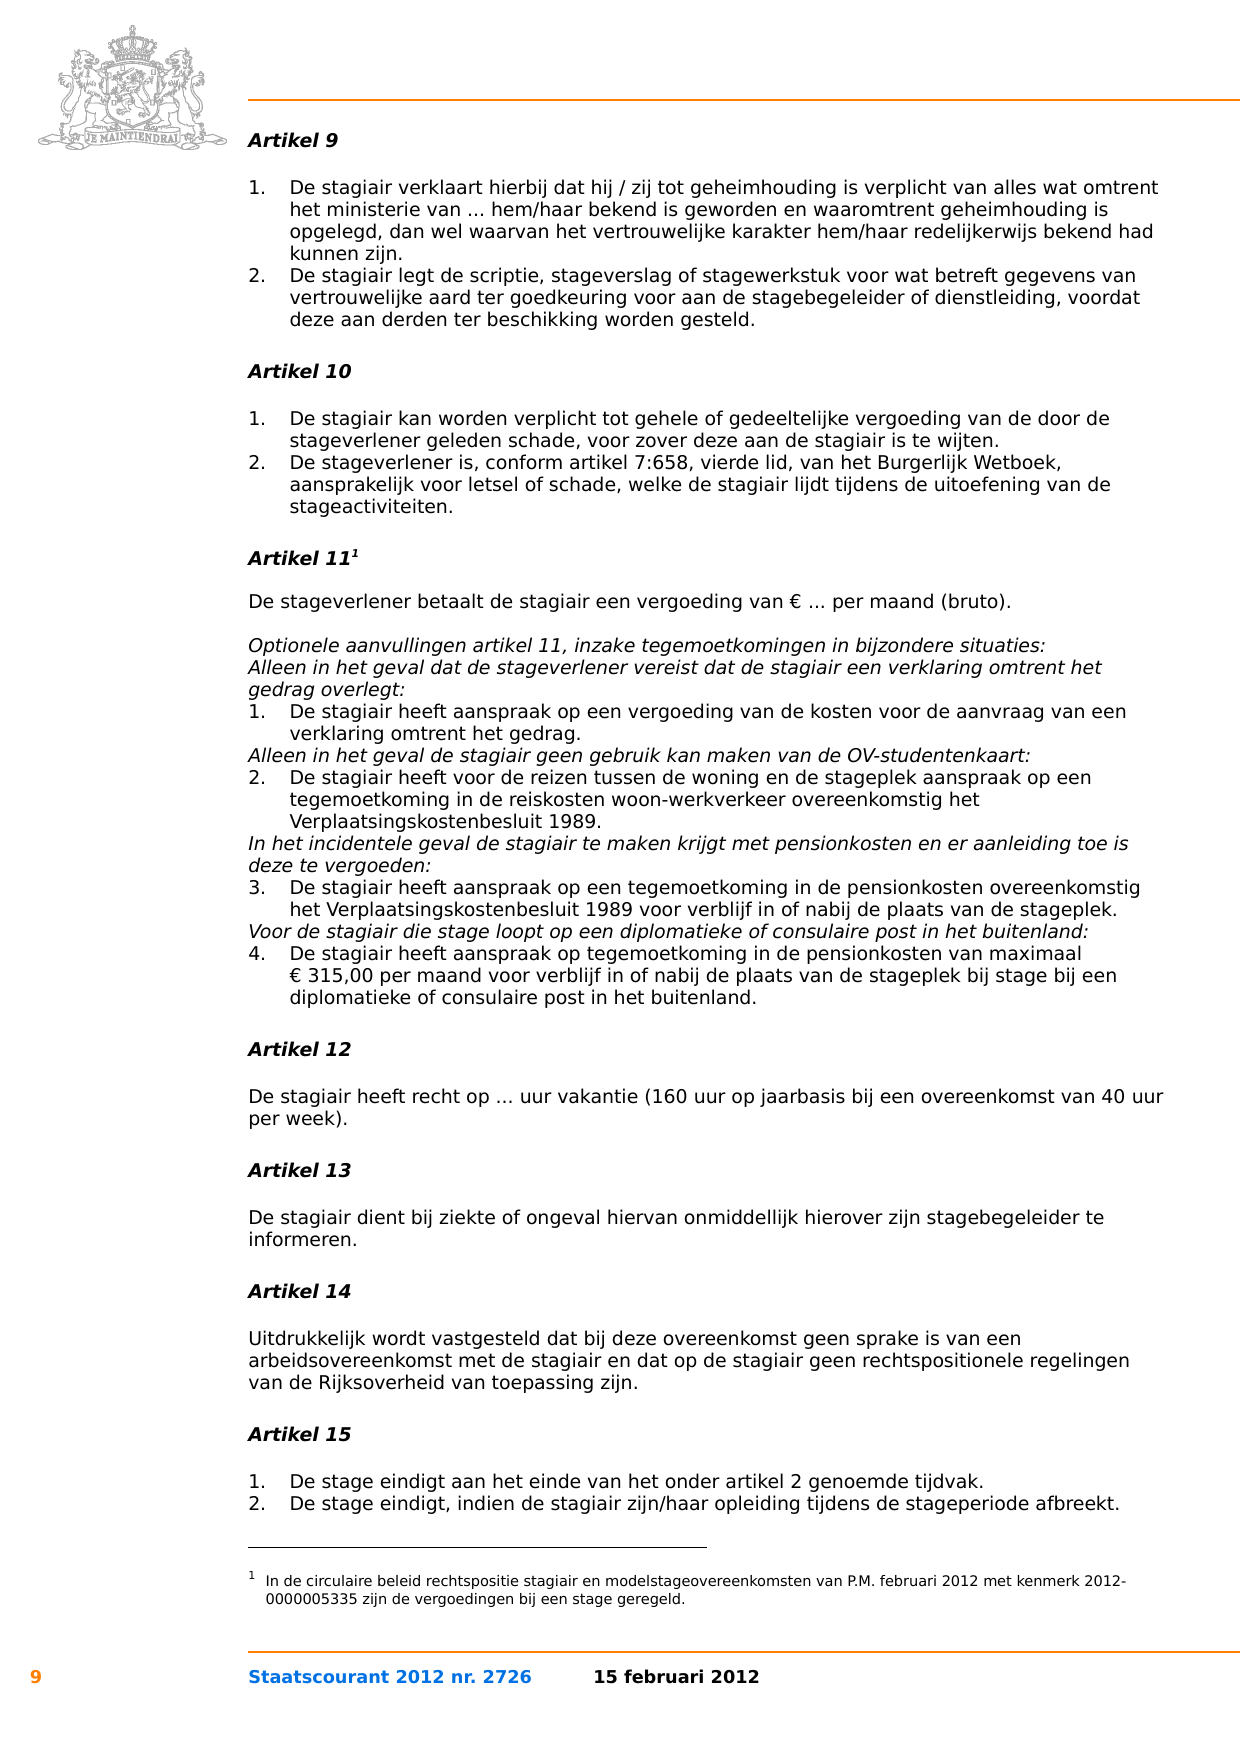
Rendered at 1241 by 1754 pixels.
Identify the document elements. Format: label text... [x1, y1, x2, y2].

text In het incidentele geval de stagiair te maken krijgt met pensionkosten en er aanleiding toe is deze te vergoeden: [248, 833, 1163, 877]
text 2. De stageverlener is, conform artikel 7:658, vierde lid, van het Burgerlijk Wetboek, aansprakelijk voor letsel of schade, welke de stagiair lijdt tijdens de uitoefening van de stageactiviteiten. [248, 452, 1163, 518]
text 1. De stage eindigt aan het einde van het onder artikel 2 genoemde tijdvak. [248, 1471, 1163, 1493]
subtitle Artikel 15 [248, 1424, 1163, 1446]
text Voor de stagiair die stage loopt op een diplomatieke of consulaire post in het buitenland: [248, 921, 1163, 943]
subtitle Artikel 9 [248, 130, 1163, 152]
text 4. De stagiair heeft aanspraak op tegemoetkoming in de pensionkosten van maximaal € 315,00 per maand voor verblijf in of nabij de plaats van de stageplek bij stage bij een diplomatieke of consulaire post in het buitenland. [248, 943, 1163, 1009]
text 1. De stagiair verklaart hierbij dat hij / zij tot geheimhouding is verplicht van alles wat omtrent het ministerie van ... hem/haar bekend is geworden en waaromtrent geheimhouding is opgelegd, dan wel waarvan het vertrouwelijke karakter hem/haar redelijkerwijs bekend had kunnen zijn. [248, 177, 1163, 265]
text 3. De stagiair heeft aanspraak op een tegemoetkoming in de pensionkosten overeenkomstig het Verplaatsingskostenbesluit 1989 voor verblijf in of nabij de plaats van de stageplek. [248, 877, 1163, 921]
text Alleen in het geval de stagiair geen gebruik kan maken van de OV-studentenkaart: [248, 745, 1163, 767]
text De stagiair dient bij ziekte of ongeval hiervan onmiddellijk hierover zijn stagebegeleider te informeren. [248, 1207, 1163, 1251]
subtitle Artikel 12 [248, 1039, 1163, 1061]
subtitle Artikel 13 [248, 1160, 1163, 1182]
text De stagiair heeft recht op ... uur vakantie (160 uur op jaarbasis bij een overeenkomst van 40 uur per week). [248, 1086, 1163, 1130]
text 1. De stagiair heeft aanspraak op een vergoeding van de kosten voor de aanvraag van een verklaring omtrent het gedrag. [248, 701, 1163, 745]
text 2. De stagiair legt de scriptie, stageverslag of stagewerkstuk voor wat betreft gegevens van vertrouwelijke aard ter goedkeuring voor aan de stagebegeleider of dienstleiding, voordat deze aan derden ter beschikking worden gesteld. [248, 265, 1163, 331]
subtitle Artikel 14 [248, 1281, 1163, 1303]
text 1. De stagiair kan worden verplicht tot gehele of gedeeltelijke vergoeding van de door de stageverlener geleden schade, voor zover deze aan de stagiair is te wijten. [248, 408, 1163, 452]
text Alleen in het geval dat de stageverlener vereist dat de stagiair een verklaring omtrent het gedrag overlegt: [248, 657, 1163, 701]
picture [38, 25, 227, 150]
text Uitdrukkelijk wordt vastgesteld dat bij deze overeenkomst geen sprake is van een arbeidsovereenkomst met de stagiair en dat op de stagiair geen rechtspositionele regelingen van de Rijksoverheid van toepassing zijn. [248, 1328, 1163, 1394]
text In de circulaire beleid rechtspositie stagiair en modelstageovereenkomsten van P.M. februari 2012 met kenmerk 2012-0000005335 zijn de vergoedingen bij een stage geregeld. [248, 1569, 1163, 1608]
text 2. De stagiair heeft voor de reizen tussen de woning en de stageplek aanspraak op een tegemoetkoming in de reiskosten woon-werkverkeer overeenkomstig het Verplaatsingskostenbesluit 1989. [248, 767, 1163, 833]
subtitle Artikel 11 [248, 548, 1163, 569]
subtitle Artikel 10 [248, 361, 1163, 383]
text Optionele aanvullingen artikel 11, inzake tegemoetkomingen in bijzondere situaties: [248, 635, 1163, 657]
text 2. De stage eindigt, indien de stagiair zijn/haar opleiding tijdens de stageperiode afbreekt. [248, 1493, 1163, 1515]
text De stageverlener betaalt de stagiair een vergoeding van € ... per maand (bruto). [248, 591, 1163, 613]
